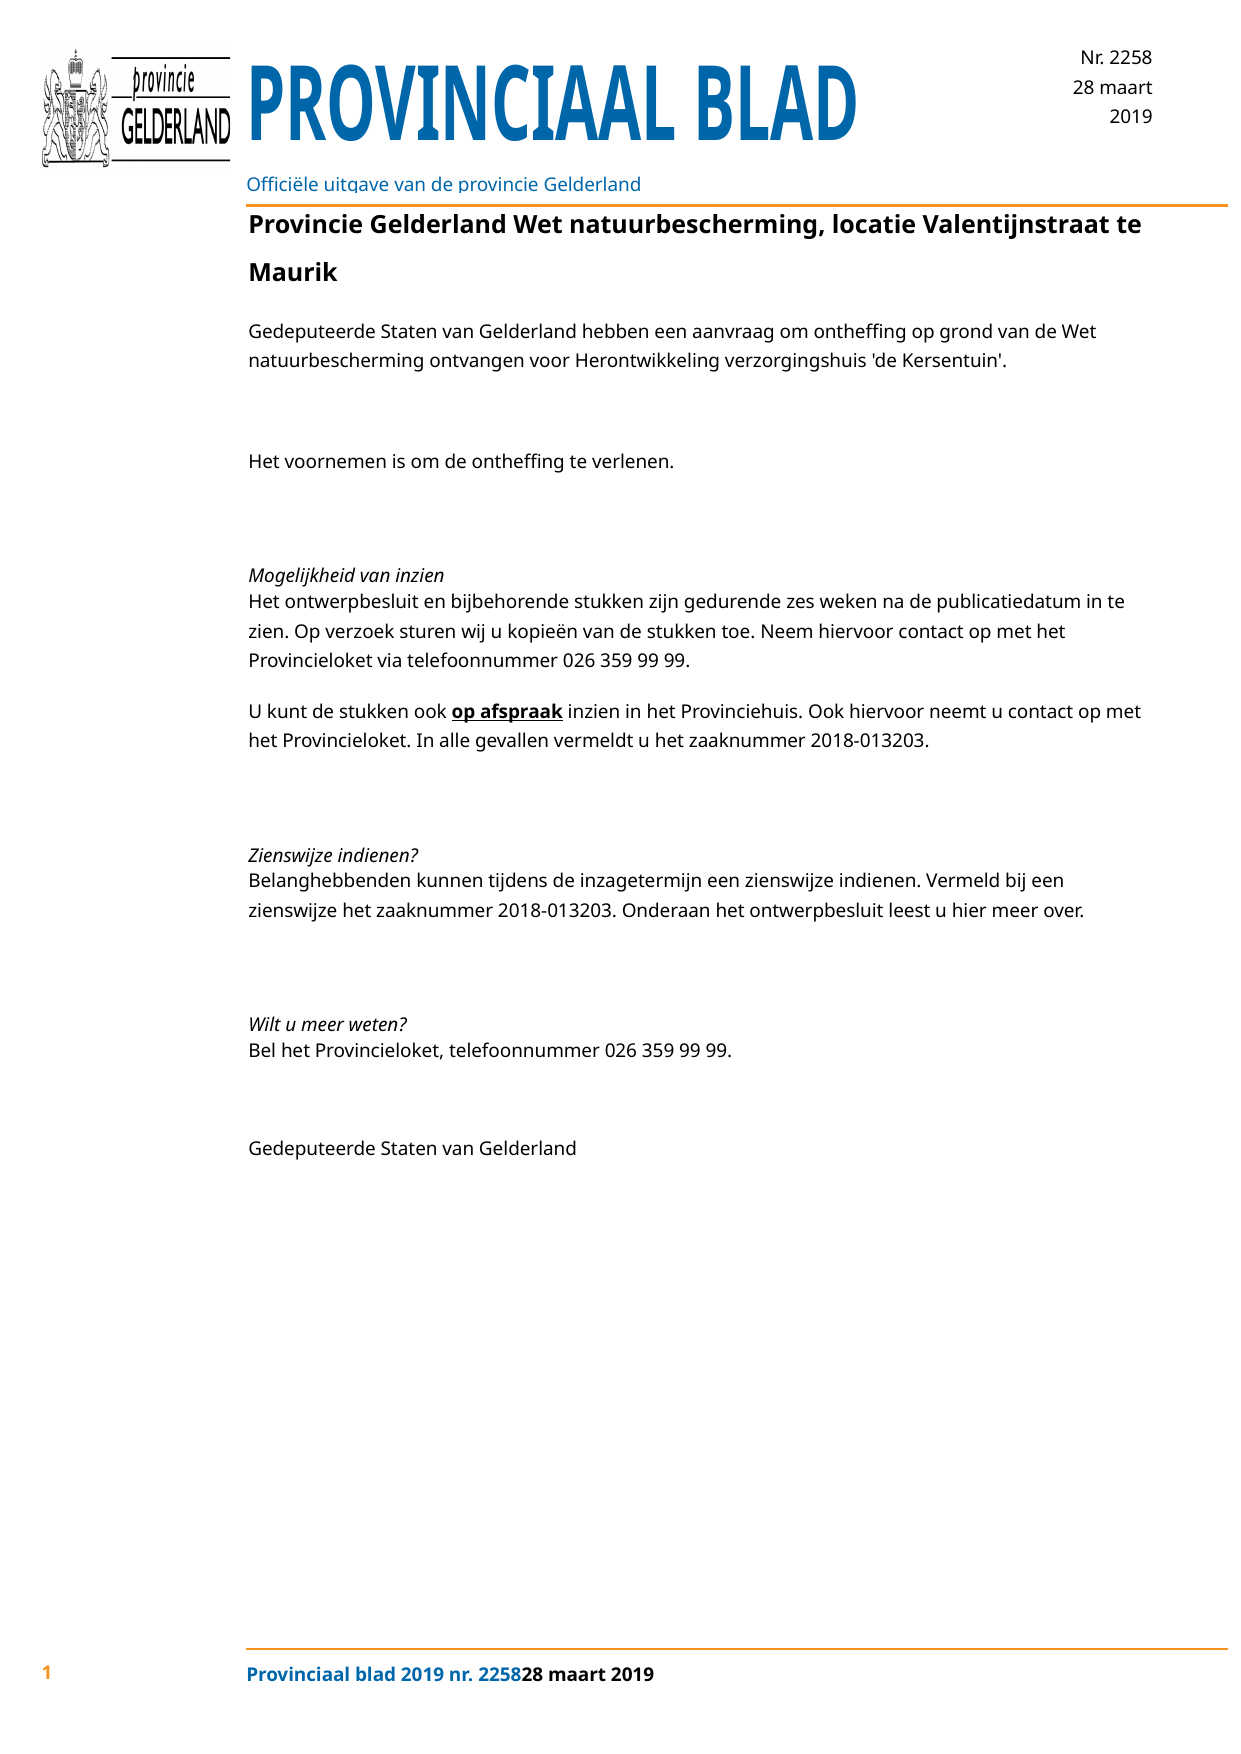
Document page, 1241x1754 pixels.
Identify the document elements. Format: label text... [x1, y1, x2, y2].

text Wilt u meer weten? [248, 1012, 1152, 1037]
text Bel het Provincieloket, telefoonnummer 026 359 99 99. [248, 1037, 1152, 1063]
picture [41, 47, 231, 172]
text Het voornemen is om de ontheffing te verlenen. [248, 448, 1152, 474]
text U kunt de stukken ook op afspraak inzien in het Provinciehuis. Ook hiervoor neemt u contact op met het Provincieloket. In alle gevallen vermeldt u het zaaknummer 2018-013203. [248, 698, 1152, 753]
text Het ontwerpbesluit en bijbehorende stukken zijn gedurende zes weken na de publicatiedatum in te zien. Op verzoek sturen wij u kopieën van de stukken toe. Neem hiervoor contact op met het Provincieloket via telefoonnummer 026 359 99 99. [248, 588, 1152, 673]
text Gedeputeerde Staten van Gelderland hebben een aanvraag om ontheffing op grond van de Wet natuurbescherming ontvangen voor Herontwikkeling verzorgingshuis 'de Kersentuin'. [248, 318, 1152, 373]
text Belanghebbenden kunnen tijdens de inzagetermijn een zienswijze indienen. Vermeld bij een zienswijze het zaaknummer 2018-013203. Onderaan het ontwerpbesluit leest u hier meer over. [248, 868, 1152, 923]
text Gedeputeerde Staten van Gelderland [248, 1136, 1152, 1161]
text Provincie Gelderland Wet natuurbescherming, locatie Valentijnstraat te Maurik [248, 207, 1152, 288]
text Mogelijkheid van inzien [248, 563, 1152, 588]
text Zienswijze indienen? [248, 842, 1152, 868]
